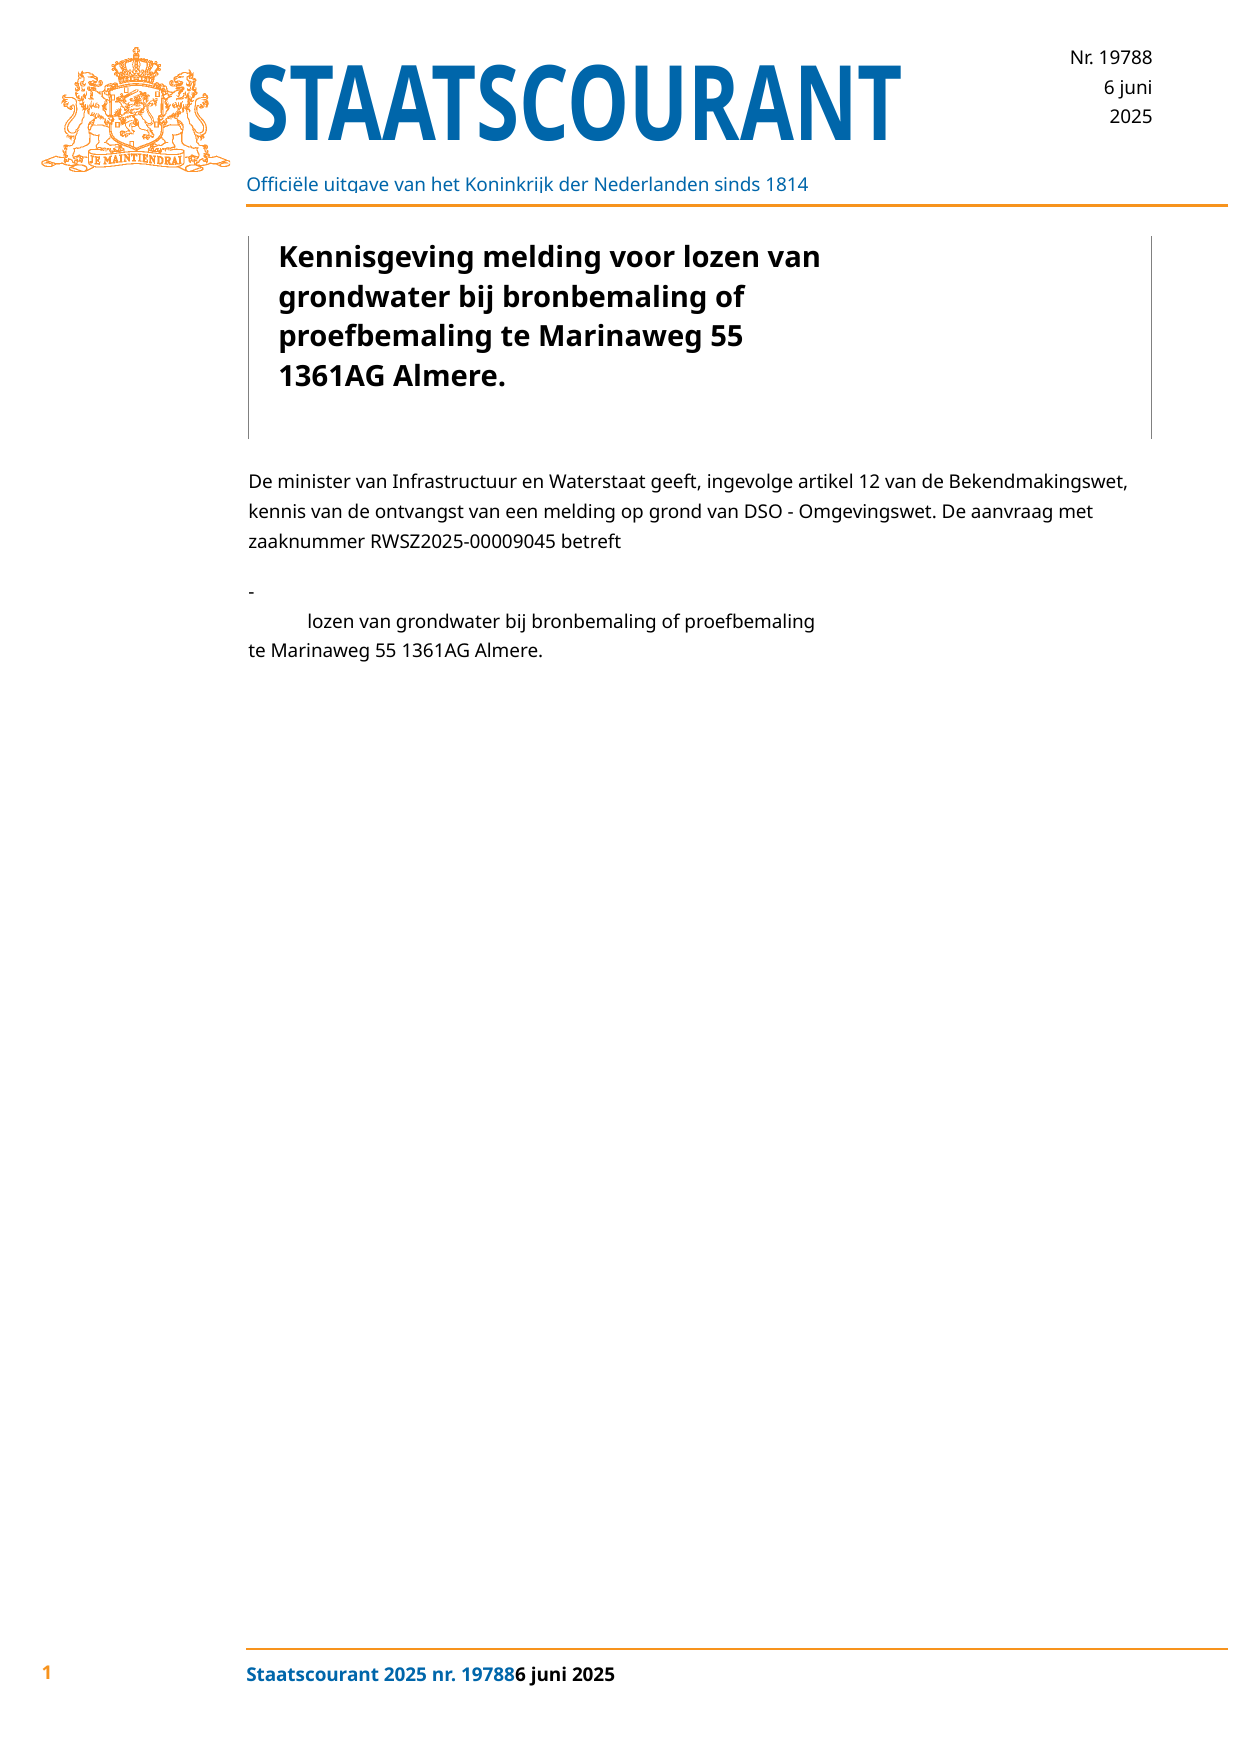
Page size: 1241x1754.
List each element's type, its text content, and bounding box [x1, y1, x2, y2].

table_header [1090, 236, 1151, 413]
text te Marinaweg 55 1361AG Almere. [248, 637, 1152, 663]
table_header [850, 414, 1151, 439]
picture [41, 47, 231, 172]
table_header [850, 236, 912, 413]
text De minister van Infrastructuur en Waterstaat geeft, ingevolge artikel 12 van de Bekendmakingswet, kennis van de ontvangst van een melding op grond van DSO - Omgevingswet. De aanvraag met zaaknummer RWSZ2025-00009045 betreft [248, 469, 1152, 553]
table_header Kennisgeving melding voor lozen van grondwater bij bronbemaling of proefbemaling te Marinaweg 55 1361AG Almere. [249, 236, 850, 439]
list lozen van grondwater bij bronbemaling of proefbemaling [248, 608, 1152, 633]
picture [912, 236, 1090, 414]
